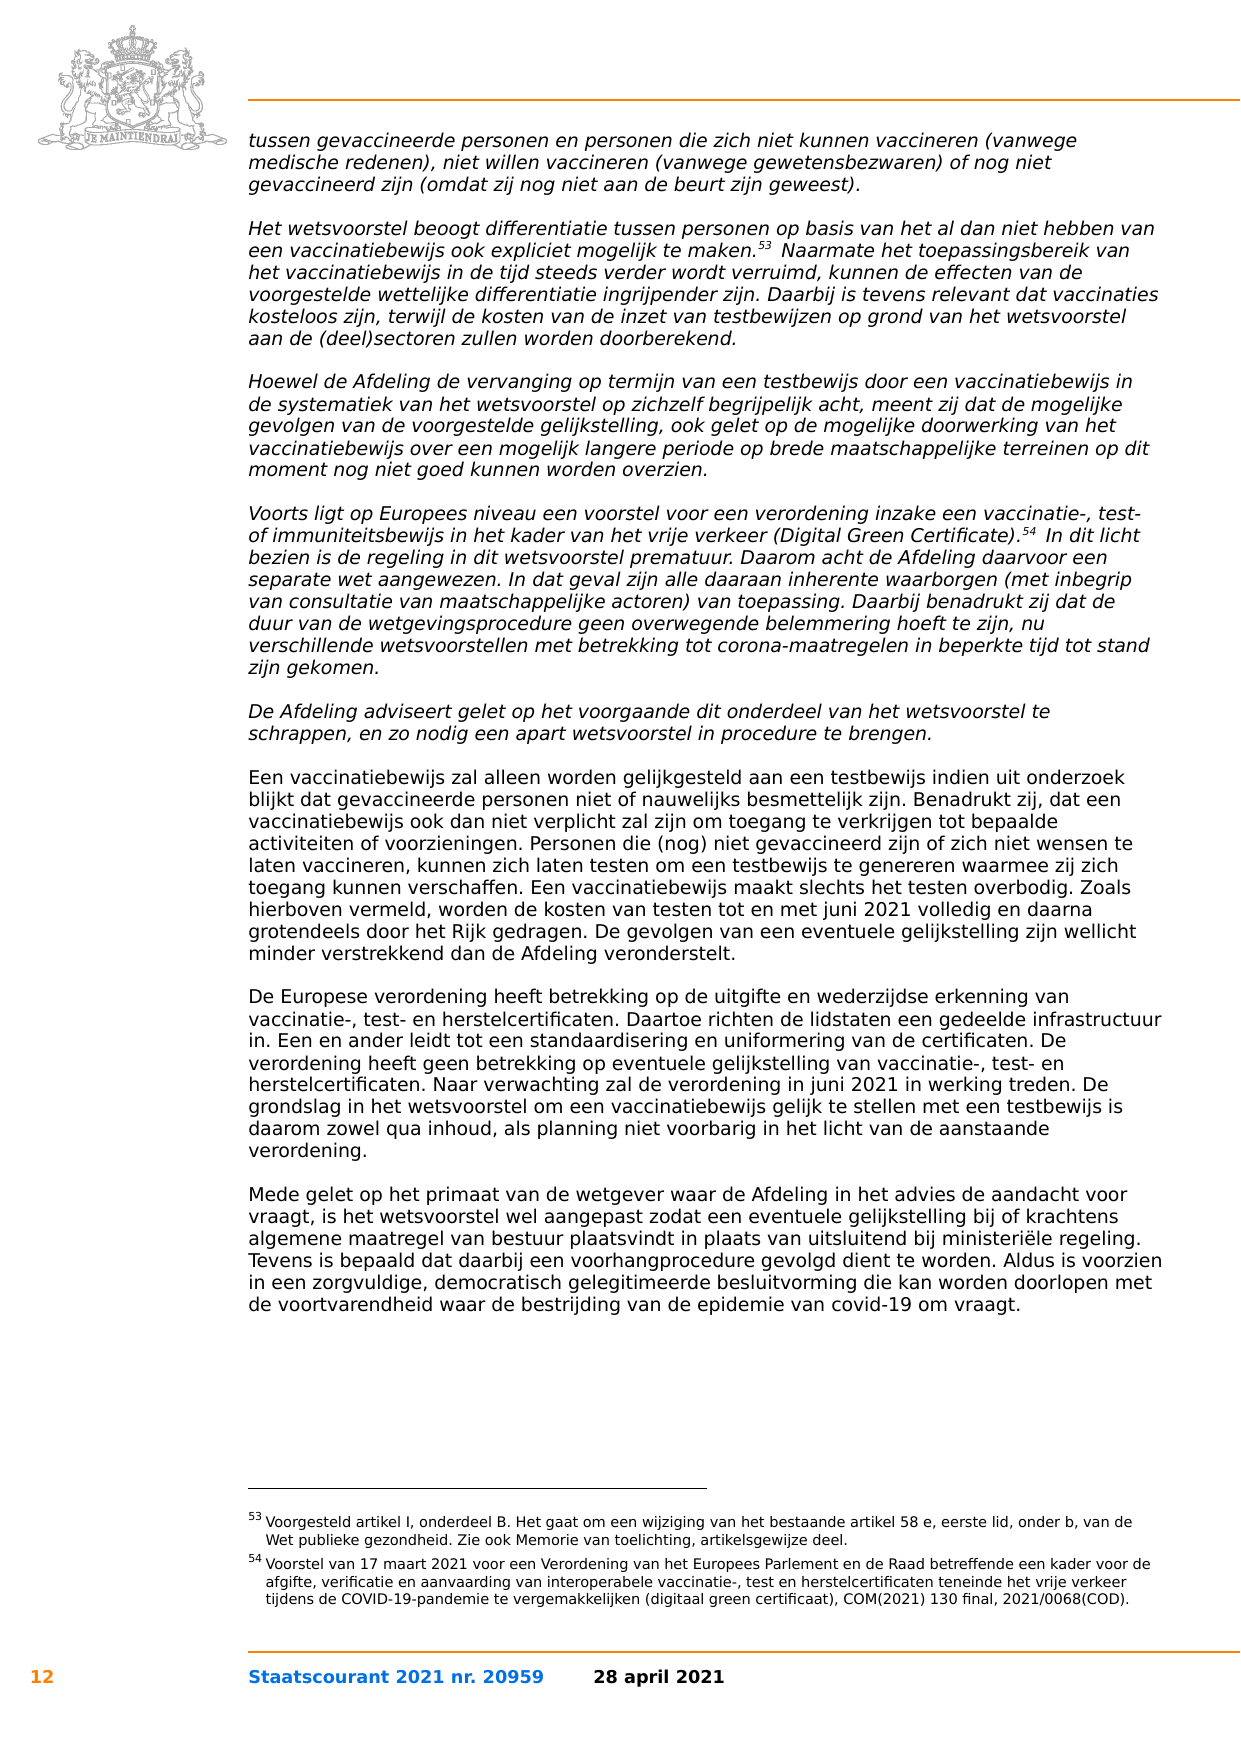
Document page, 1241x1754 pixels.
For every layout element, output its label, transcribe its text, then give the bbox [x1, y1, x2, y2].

text Hoewel de Afdeling de vervanging op termijn van een testbewijs door een vaccinatiebewijs in de systematiek van het wetsvoorstel op zichzelf begrijpelijk acht, meent zij dat de mogelijke gevolgen van de voorgestelde gelijkstelling, ook gelet op de mogelijke doorwerking van het vaccinatiebewijs over een mogelijk langere periode op brede maatschappelijke terreinen op dit moment nog niet goed kunnen worden overzien. [248, 371, 1163, 481]
text Voorts ligt op Europees niveau een voorstel voor een verordening inzake een vaccinatie-, test- of immuniteitsbewijs in het kader van het vrije verkeer (Digital Green Certificate). In dit licht bezien is de regeling in dit wetsvoorstel prematuur. Daarom acht de Afdeling daarvoor een separate wet aangewezen. In dat geval zijn alle daaraan inherente waarborgen (met inbegrip van consultatie van maatschappelijke actoren) van toepassing. Daarbij benadrukt zij dat de duur van de wetgevingsprocedure geen overwegende belemmering hoeft te zijn, nu verschillende wetsvoorstellen met betrekking tot corona-maatregelen in beperkte tijd tot stand zijn gekomen. [248, 503, 1163, 679]
text Het wetsvoorstel beoogt differentiatie tussen personen op basis van het al dan niet hebben van een vaccinatiebewijs ook expliciet mogelijk te maken. Naarmate het toepassingsbereik van het vaccinatiebewijs in de tijd steeds verder wordt verruimd, kunnen de effecten van de voorgestelde wettelijke differentiatie ingrijpender zijn. Daarbij is tevens relevant dat vaccinaties kosteloos zijn, terwijl de kosten van de inzet van testbewijzen op grond van het wetsvoorstel aan de (deel)sectoren zullen worden doorberekend. [248, 218, 1163, 349]
text De Europese verordening heeft betrekking op de uitgifte en wederzijdse erkenning van vaccinatie-, test- en herstelcertificaten. Daartoe richten de lidstaten een gedeelde infrastructuur in. Een en ander leidt tot een standaardisering en uniformering van de certificaten. De verordening heeft geen betrekking op eventuele gelijkstelling van vaccinatie-, test- en herstelcertificaten. Naar verwachting zal de verordening in juni 2021 in werking treden. De grondslag in het wetsvoorstel om een vaccinatiebewijs gelijk te stellen met een testbewijs is daarom zowel qua inhoud, als planning niet voorbarig in het licht van de aanstaande verordening. [248, 986, 1163, 1162]
text Mede gelet op het primaat van de wetgever waar de Afdeling in het advies de aandacht voor vraagt, is het wetsvoorstel wel aangepast zodat een eventuele gelijkstelling bij of krachtens algemene maatregel van bestuur plaatsvindt in plaats van uitsluitend bij ministeriële regeling. Tevens is bepaald dat daarbij een voorhangprocedure gevolgd dient te worden. Aldus is voorzien in een zorgvuldige, democratisch gelegitimeerde besluitvorming die kan worden doorlopen met de voortvarendheid waar de bestrijding van de epidemie van covid-19 om vraagt. [248, 1184, 1163, 1316]
text tussen gevaccineerde personen en personen die zich niet kunnen vaccineren (vanwege medische redenen), niet willen vaccineren (vanwege gewetensbezwaren) of nog niet gevaccineerd zijn (omdat zij nog niet aan de beurt zijn geweest). [248, 130, 1163, 196]
text Voorgesteld artikel I, onderdeel B. Het gaat om een wijziging van het bestaande artikel 58 e, eerste lid, onder b, van de Wet publieke gezondheid. Zie ook Memorie van toelichting, artikelsgewijze deel. [248, 1510, 1163, 1549]
text Voorstel van 17 maart 2021 voor een Verordening van het Europees Parlement en de Raad betreffende een kader voor de afgifte, verificatie en aanvaarding van interoperabele vaccinatie-, test en herstelcertificaten teneinde het vrije verkeer tijdens de COVID-19-pandemie te vergemakkelijken (digitaal green certificaat), COM(2021) 130 final, 2021/0068(COD). [248, 1552, 1163, 1608]
text De Afdeling adviseert gelet op het voorgaande dit onderdeel van het wetsvoorstel te schrappen, en zo nodig een apart wetsvoorstel in procedure te brengen. [248, 701, 1163, 745]
text Een vaccinatiebewijs zal alleen worden gelijkgesteld aan een testbewijs indien uit onderzoek blijkt dat gevaccineerde personen niet of nauwelijks besmettelijk zijn. Benadrukt zij, dat een vaccinatiebewijs ook dan niet verplicht zal zijn om toegang te verkrijgen tot bepaalde activiteiten of voorzieningen. Personen die (nog) niet gevaccineerd zijn of zich niet wensen te laten vaccineren, kunnen zich laten testen om een testbewijs te genereren waarmee zij zich toegang kunnen verschaffen. Een vaccinatiebewijs maakt slechts het testen overbodig. Zoals hierboven vermeld, worden de kosten van testen tot en met juni 2021 volledig en daarna grotendeels door het Rijk gedragen. De gevolgen van een eventuele gelijkstelling zijn wellicht minder verstrekkend dan de Afdeling veronderstelt. [248, 767, 1163, 964]
picture [38, 25, 227, 150]
